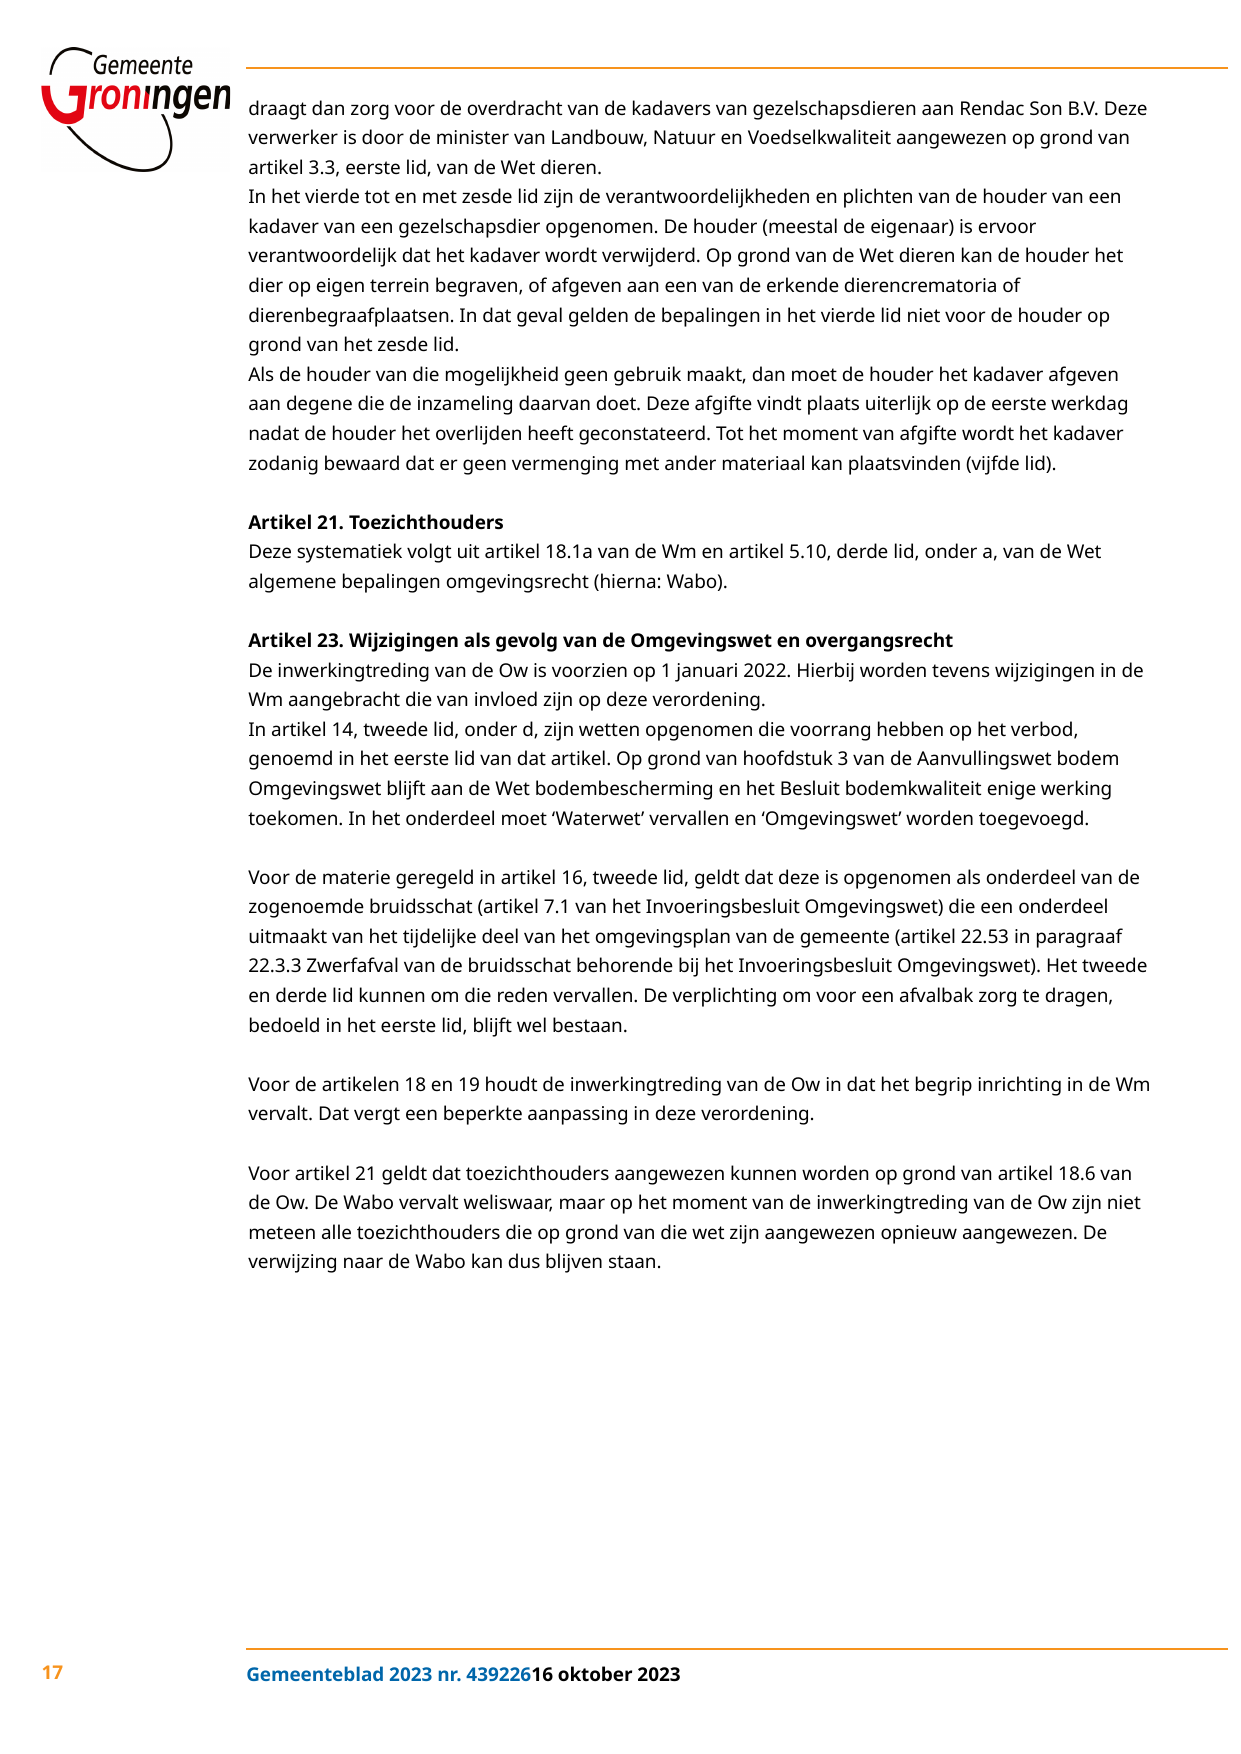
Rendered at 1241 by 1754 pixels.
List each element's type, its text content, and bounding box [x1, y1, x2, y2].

picture [41, 47, 231, 172]
text Artikel 23. Wijzigingen als gevolg van de Omgevingswet en overgangsrecht [248, 627, 1152, 653]
text draagt dan zorg voor de overdracht van de kadavers van gezelschapsdieren aan Rendac Son B.V. Deze verwerker is door de minister van Landbouw, Natuur en Voedselkwaliteit aangewezen op grond van artikel 3.3, eerste lid, van de Wet dieren. [248, 95, 1152, 180]
text Voor de artikelen 18 en 19 houdt de inwerkingtreding van de Ow in dat het begrip inrichting in de Wm vervalt. Dat vergt een beperkte aanpassing in deze verordening. [248, 1071, 1152, 1126]
text Artikel 21. Toezichthouders [248, 509, 1152, 535]
text In artikel 14, tweede lid, onder d, zijn wetten opgenomen die voorrang hebben op het verbod, genoemd in het eerste lid van dat artikel. Op grond van hoofdstuk 3 van de Aanvullingswet bodem Omgevingswet blijft aan de Wet bodembescherming en het Besluit bodemkwaliteit enige werking toekomen. In het onderdeel moet ‘Waterwet’ vervallen en ‘Omgevingswet’ worden toegevoegd. [248, 716, 1152, 831]
text Als de houder van die mogelijkheid geen gebruik maakt, dan moet de houder het kadaver afgeven aan degene die de inzameling daarvan doet. Deze afgifte vindt plaats uiterlijk op de eerste werkdag nadat de houder het overlijden heeft geconstateerd. Tot het moment van afgifte wordt het kadaver zodanig bewaard dat er geen vermenging met ander materiaal kan plaatsvinden (vijfde lid). [248, 361, 1152, 476]
text De inwerkingtreding van de Ow is voorzien op 1 januari 2022. Hierbij worden tevens wijzigingen in de Wm aangebracht die van invloed zijn op deze verordening. [248, 657, 1152, 712]
text Voor artikel 21 geldt dat toezichthouders aangewezen kunnen worden op grond van artikel 18.6 van de Ow. De Wabo vervalt weliswaar, maar op het moment van de inwerkingtreding van de Ow zijn niet meteen alle toezichthouders die op grond van die wet zijn aangewezen opnieuw aangewezen. De verwijzing naar de Wabo kan dus blijven staan. [248, 1160, 1152, 1274]
text Deze systematiek volgt uit artikel 18.1a van de Wm en artikel 5.10, derde lid, onder a, van de Wet algemene bepalingen omgevingsrecht (hierna: Wabo). [248, 538, 1152, 594]
text Voor de materie geregeld in artikel 16, tweede lid, geldt dat deze is opgenomen als onderdeel van de zogenoemde bruidsschat (artikel 7.1 van het Invoeringsbesluit Omgevingswet) die een onderdeel uitmaakt van het tijdelijke deel van het omgevingsplan van de gemeente (artikel 22.53 in paragraaf 22.3.3 Zwerfafval van de bruidsschat behorende bij het Invoeringsbesluit Omgevingswet). Het tweede en derde lid kunnen om die reden vervallen. De verplichting om voor een afvalbak zorg te dragen, bedoeld in het eerste lid, blijft wel bestaan. [248, 864, 1152, 1038]
text In het vierde tot en met zesde lid zijn de verantwoordelijkheden en plichten van de houder van een kadaver van een gezelschapsdier opgenomen. De houder (meestal de eigenaar) is ervoor verantwoordelijk dat het kadaver wordt verwijderd. Op grond van de Wet dieren kan de houder het dier op eigen terrein begraven, of afgeven aan een van de erkende dierencrematoria of dierenbegraafplaatsen. In dat geval gelden de bepalingen in het vierde lid niet voor de houder op grond van het zesde lid. [248, 183, 1152, 357]
